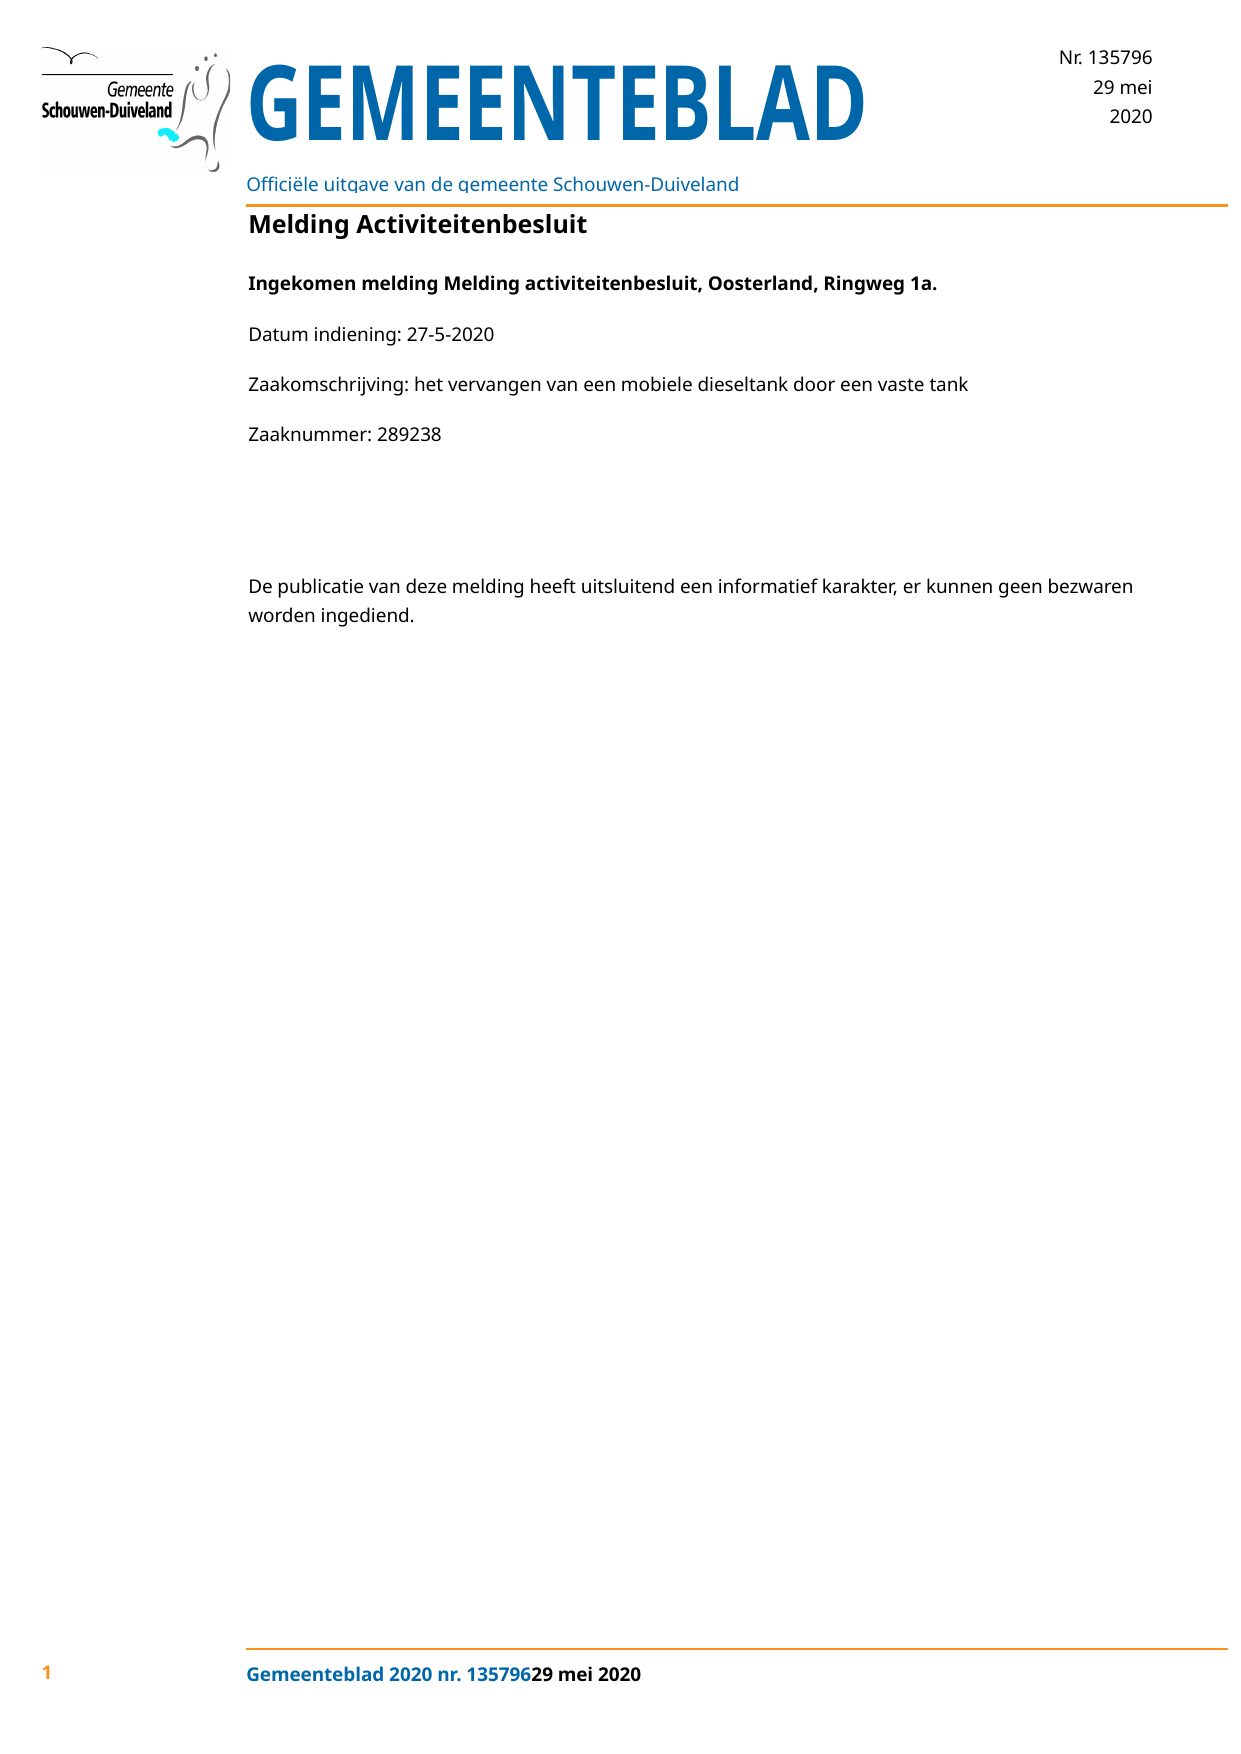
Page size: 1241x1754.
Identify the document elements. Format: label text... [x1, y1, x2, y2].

text De publicatie van deze melding heeft uitsluitend een informatief karakter, er kunnen geen bezwaren worden ingediend. [248, 573, 1152, 628]
text Melding Activiteitenbesluit [248, 207, 1152, 241]
text Datum indiening: 27-5-2020 [248, 321, 1152, 346]
text Zaaknummer: 289238 [248, 422, 1152, 447]
text Ingekomen melding Melding activiteitenbesluit, Oosterland, Ringweg 1a. [248, 270, 1152, 296]
picture [41, 47, 231, 172]
text Zaakomschrijving: het vervangen van een mobiele dieseltank door een vaste tank [248, 371, 1152, 397]
